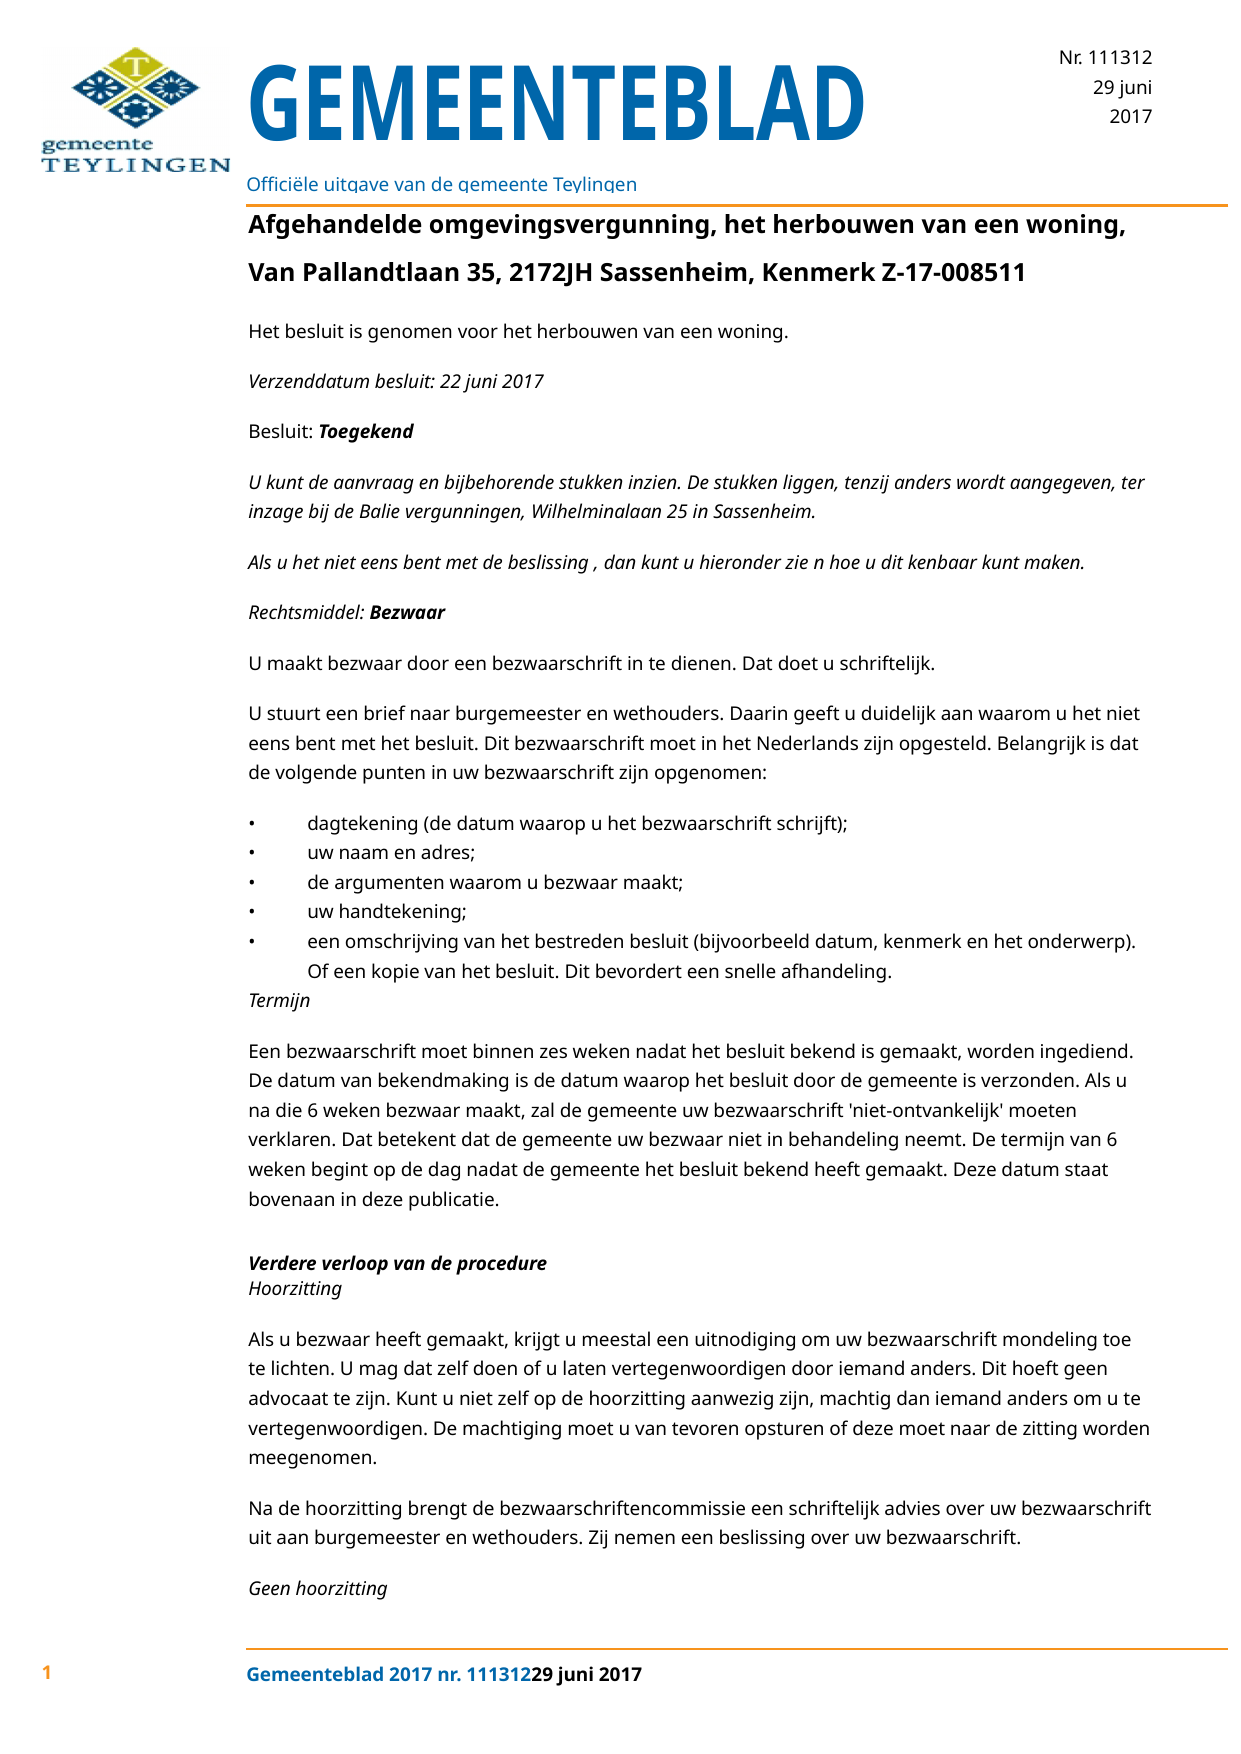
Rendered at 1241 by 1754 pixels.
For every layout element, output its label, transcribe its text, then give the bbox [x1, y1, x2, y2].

text Hoorzitting [248, 1276, 1152, 1301]
text Termijn [248, 987, 1152, 1013]
text Afgehandelde omgevingsvergunning, het herbouwen van een woning, Van Pallandtlaan 35, 2172JH Sassenheim, Kenmerk Z-17-008511 [248, 207, 1152, 288]
text Na de hoorzitting brengt de bezwaarschriftencommissie een schriftelijk advies over uw bezwaarschrift uit aan burgemeester en wethouders. Zij nemen een beslissing over uw bezwaarschrift. [248, 1495, 1152, 1550]
text Een bezwaarschrift moet binnen zes weken nadat het besluit bekend is gemaakt, worden ingediend. De datum van bekendmaking is de datum waarop het besluit door de gemeente is verzonden. Als u na die 6 weken bezwaar maakt, zal de gemeente uw bezwaarschrift 'niet-ontvankelijk' moeten verklaren. Dat betekent dat de gemeente uw bezwaar niet in behandeling neemt. De termijn van 6 weken begint op de dag nadat de gemeente het besluit bekend heeft gemaakt. Deze datum staat bovenaan in deze publicatie. [248, 1038, 1152, 1212]
text Als u het niet eens bent met de beslissing , dan kunt u hieronder zie n hoe u dit kenbaar kunt maken. [248, 549, 1152, 575]
list uw handtekening; [248, 899, 1152, 924]
text Geen hoorzitting [248, 1575, 1152, 1600]
list de argumenten waarom u bezwaar maakt; [248, 869, 1152, 895]
text U kunt de aanvraag en bijbehorende stukken inzien. De stukken liggen, tenzij anders wordt aangegeven, ter inzage bij de Balie vergunningen, Wilhelminalaan 25 in Sassenheim. [248, 469, 1152, 524]
text Besluit: Toegekend [248, 419, 1152, 444]
text U maakt bezwaar door een bezwaarschrift in te dienen. Dat doet u schriftelijk. [248, 650, 1152, 676]
text Verzenddatum besluit: 22 juni 2017 [248, 368, 1152, 394]
text U stuurt een brief naar burgemeester en wethouders. Daarin geeft u duidelijk aan waarom u het niet eens bent met het besluit. Dit bezwaarschrift moet in het Nederlands zijn opgesteld. Belangrijk is dat de volgende punten in uw bezwaarschrift zijn opgenomen: [248, 700, 1152, 785]
list een omschrijving van het bestreden besluit (bijvoorbeeld datum, kenmerk en het onderwerp). Of een kopie van het besluit. Dit bevordert een snelle afhandeling. [248, 928, 1152, 984]
text Verdere verloop van de procedure [248, 1250, 1152, 1276]
picture [41, 47, 231, 172]
list dagtekening (de datum waarop u het bezwaarschrift schrijft); [248, 810, 1152, 836]
text Als u bezwaar heeft gemaakt, krijgt u meestal een uitnodiging om uw bezwaarschrift mondeling toe te lichten. U mag dat zelf doen of u laten vertegenwoordigen door iemand anders. Dit hoeft geen advocaat te zijn. Kunt u niet zelf op de hoorzitting aanwezig zijn, machtig dan iemand anders om u te vertegenwoordigen. De machtiging moet u van tevoren opsturen of deze moet naar de zitting worden meegenomen. [248, 1326, 1152, 1470]
text Rechtsmiddel: Bezwaar [248, 599, 1152, 625]
text Het besluit is genomen voor het herbouwen van een woning. [248, 318, 1152, 344]
list uw naam en adres; [248, 839, 1152, 865]
